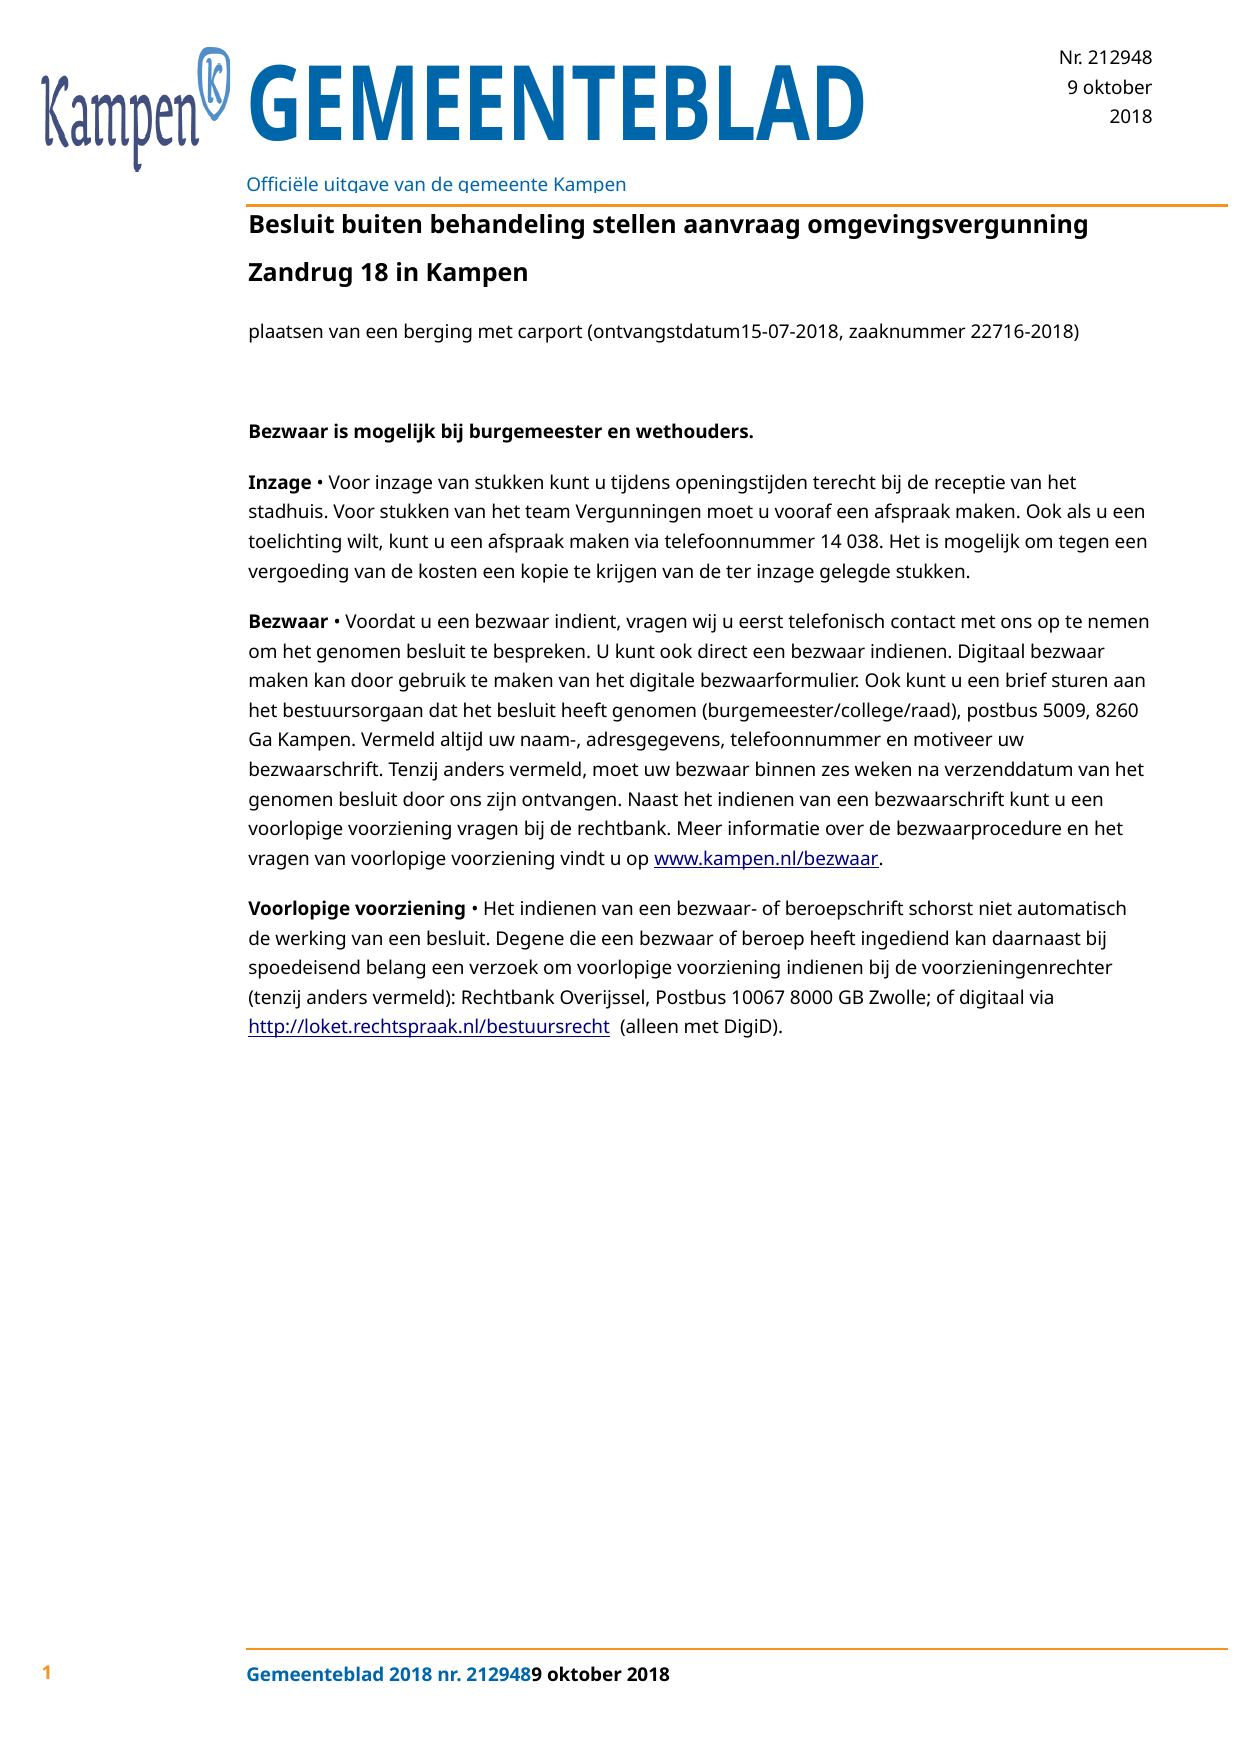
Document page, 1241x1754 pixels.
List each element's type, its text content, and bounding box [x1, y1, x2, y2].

text Bezwaar is mogelijk bij burgemeester en wethouders. [248, 419, 1152, 444]
text plaatsen van een berging met carport (ontvangstdatum15-07-2018, zaaknummer 22716-2018) [248, 318, 1152, 344]
text Voorlopige voorziening • Het indienen van een bezwaar- of beroepschrift schorst niet automatisch de werking van een besluit. Degene die een bezwaar of beroep heeft ingediend kan daarnaast bij spoedeisend belang een verzoek om voorlopige voorziening indienen bij de voorzieningenrechter (tenzij anders vermeld): Rechtbank Overijssel, Postbus 10067 8000 GB Zwolle; of digitaal via http://loket.rechtspraak.nl/bestuursrecht (alleen met DigiD). [248, 895, 1152, 1039]
picture [41, 47, 231, 172]
text Bezwaar • Voordat u een bezwaar indient, vragen wij u eerst telefonisch contact met ons op te nemen om het genomen besluit te bespreken. U kunt ook direct een bezwaar indienen. Digitaal bezwaar maken kan door gebruik te maken van het digitale bezwaarformulier. Ook kunt u een brief sturen aan het bestuursorgaan dat het besluit heeft genomen (burgemeester/college/raad), postbus 5009, 8260 Ga Kampen. Vermeld altijd uw naam-, adresgegevens, telefoonnummer en motiveer uw bezwaarschrift. Tenzij anders vermeld, moet uw bezwaar binnen zes weken na verzenddatum van het genomen besluit door ons zijn ontvangen. Naast het indienen van een bezwaarschrift kunt u een voorlopige voorziening vragen bij de rechtbank. Meer informatie over de bezwaarprocedure en het vragen van voorlopige voorziening vindt u op www.kampen.nl/bezwaar. [248, 608, 1152, 871]
text Besluit buiten behandeling stellen aanvraag omgevingsvergunning Zandrug 18 in Kampen [248, 207, 1152, 288]
text Inzage • Voor inzage van stukken kunt u tijdens openingstijden terecht bij de receptie van het stadhuis. Voor stukken van het team Vergunningen moet u vooraf een afspraak maken. Ook als u een toelichting wilt, kunt u een afspraak maken via telefoonnummer 14 038. Het is mogelijk om tegen een vergoeding van de kosten een kopie te krijgen van de ter inzage gelegde stukken. [248, 469, 1152, 584]
